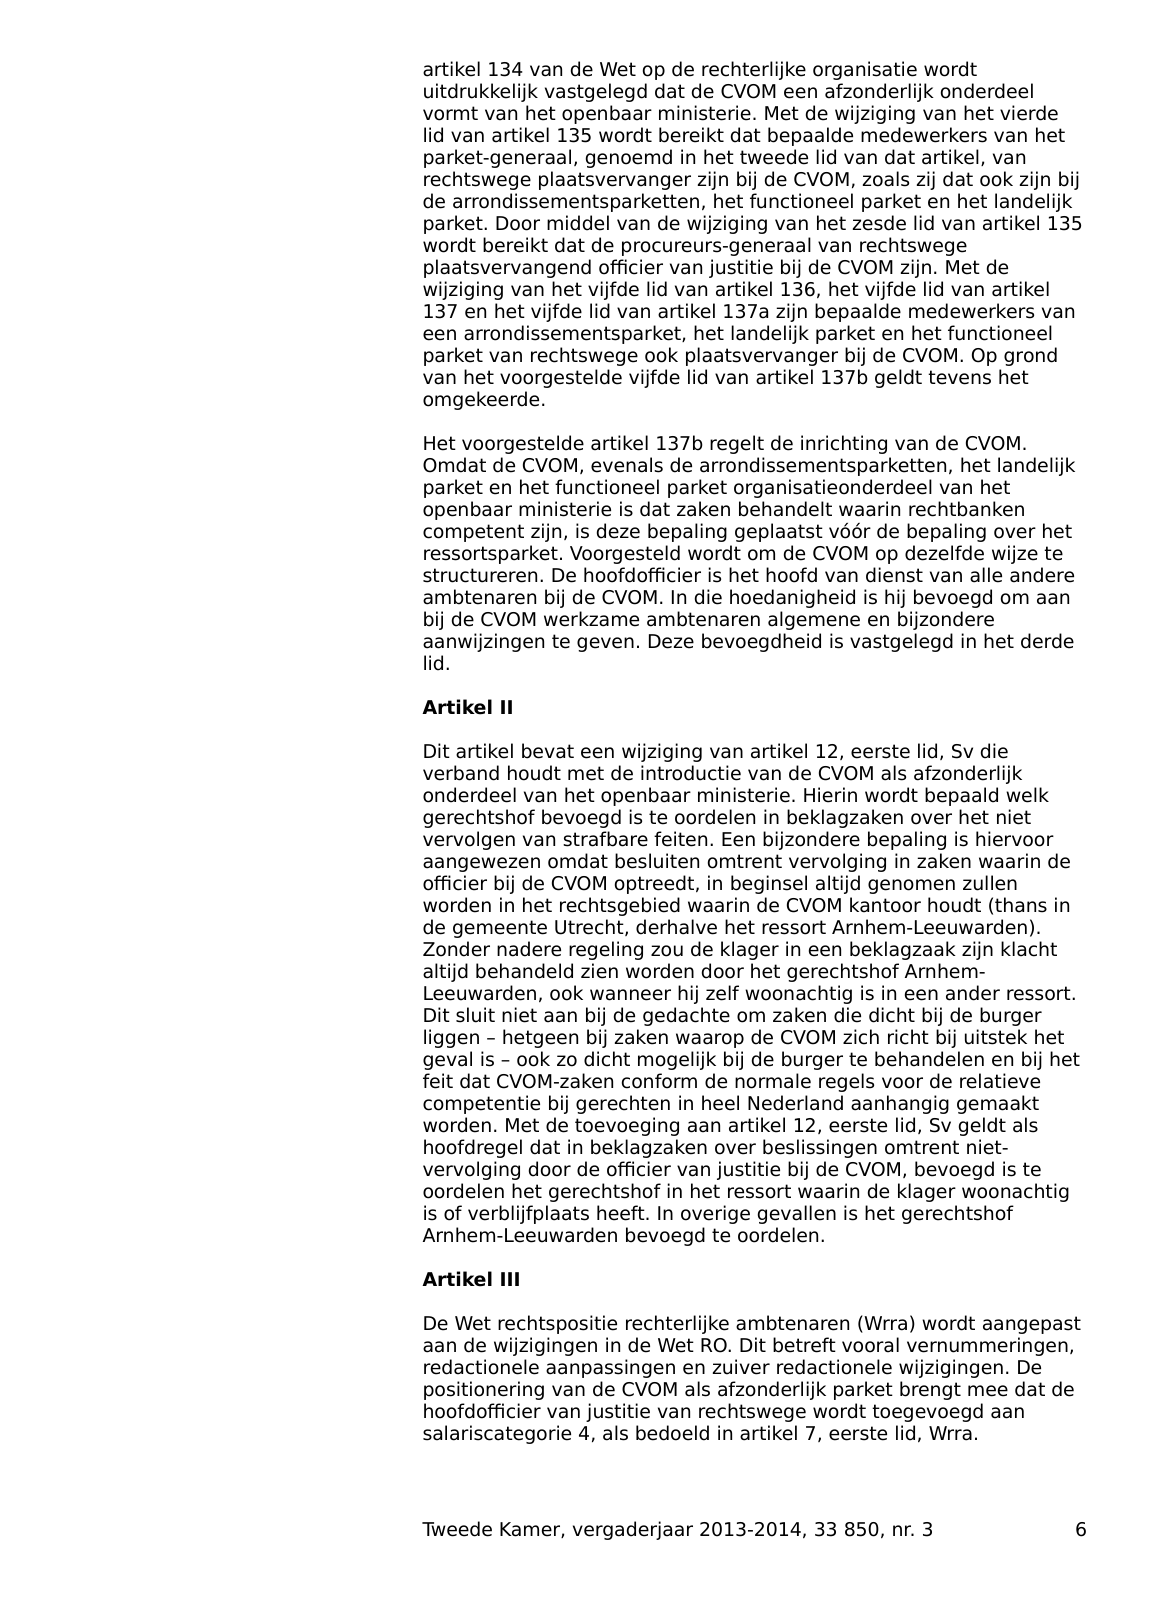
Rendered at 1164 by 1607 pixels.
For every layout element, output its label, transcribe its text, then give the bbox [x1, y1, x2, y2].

text Dit artikel bevat een wijziging van artikel 12, eerste lid, Sv die verband houdt met de introductie van de CVOM als afzonderlijk onderdeel van het openbaar ministerie. Hierin wordt bepaald welk gerechtshof bevoegd is te oordelen in beklagzaken over het niet vervolgen van strafbare feiten. Een bijzondere bepaling is hiervoor aangewezen omdat besluiten omtrent vervolging in zaken waarin de officier bij de CVOM optreedt, in beginsel altijd genomen zullen worden in het rechtsgebied waarin de CVOM kantoor houdt (thans in de gemeente Utrecht, derhalve het ressort Arnhem-Leeuwarden). Zonder nadere regeling zou de klager in een beklagzaak zijn klacht altijd behandeld zien worden door het gerechtshof Arnhem-Leeuwarden, ook wanneer hij zelf woonachtig is in een ander ressort. Dit sluit niet aan bij de gedachte om zaken die dicht bij de burger liggen – hetgeen bij zaken waarop de CVOM zich richt bij uitstek het geval is – ook zo dicht mogelijk bij de burger te behandelen en bij het feit dat CVOM-zaken conform de normale regels voor de relatieve competentie bij gerechten in heel Nederland aanhangig gemaakt worden. Met de toevoeging aan artikel 12, eerste lid, Sv geldt als hoofdregel dat in beklagzaken over beslissingen omtrent niet-vervolging door de officier van justitie bij de CVOM, bevoegd is te oordelen het gerechtshof in het ressort waarin de klager woonachtig is of verblijfplaats heeft. In overige gevallen is het gerechtshof Arnhem-Leeuwarden bevoegd te oordelen. [422, 741, 1087, 1247]
text Het voorgestelde artikel 137b regelt de inrichting van de CVOM. Omdat de CVOM, evenals de arrondissementsparketten, het landelijk parket en het functioneel parket organisatieonderdeel van het openbaar ministerie is dat zaken behandelt waarin rechtbanken competent zijn, is deze bepaling geplaatst vóór de bepaling over het ressortsparket. Voorgesteld wordt om de CVOM op dezelfde wijze te structureren. De hoofdofficier is het hoofd van dienst van alle andere ambtenaren bij de CVOM. In die hoedanigheid is hij bevoegd om aan bij de CVOM werkzame ambtenaren algemene en bijzondere aanwijzingen te geven. Deze bevoegdheid is vastgelegd in het derde lid. [422, 433, 1087, 675]
subtitle Artikel III [422, 1269, 1087, 1291]
subtitle Artikel II [422, 697, 1087, 719]
text De Wet rechtspositie rechterlijke ambtenaren (Wrra) wordt aangepast aan de wijzigingen in de Wet RO. Dit betreft vooral vernummeringen, redactionele aanpassingen en zuiver redactionele wijzigingen. De positionering van de CVOM als afzonderlijk parket brengt mee dat de hoofdofficier van justitie van rechtswege wordt toegevoegd aan salariscategorie 4, als bedoeld in artikel 7, eerste lid, Wrra. [422, 1313, 1087, 1445]
text artikel 134 van de Wet op de rechterlijke organisatie wordt uitdrukkelijk vastgelegd dat de CVOM een afzonderlijk onderdeel vormt van het openbaar ministerie. Met de wijziging van het vierde lid van artikel 135 wordt bereikt dat bepaalde medewerkers van het parket-generaal, genoemd in het tweede lid van dat artikel, van rechtswege plaatsvervanger zijn bij de CVOM, zoals zij dat ook zijn bij de arrondissementsparketten, het functioneel parket en het landelijk parket. Door middel van de wijziging van het zesde lid van artikel 135 wordt bereikt dat de procureurs-generaal van rechtswege plaatsvervangend officier van justitie bij de CVOM zijn. Met de wijziging van het vijfde lid van artikel 136, het vijfde lid van artikel 137 en het vijfde lid van artikel 137a zijn bepaalde medewerkers van een arrondissementsparket, het landelijk parket en het functioneel parket van rechtswege ook plaatsvervanger bij de CVOM. Op grond van het voorgestelde vijfde lid van artikel 137b geldt tevens het omgekeerde. [422, 59, 1087, 411]
